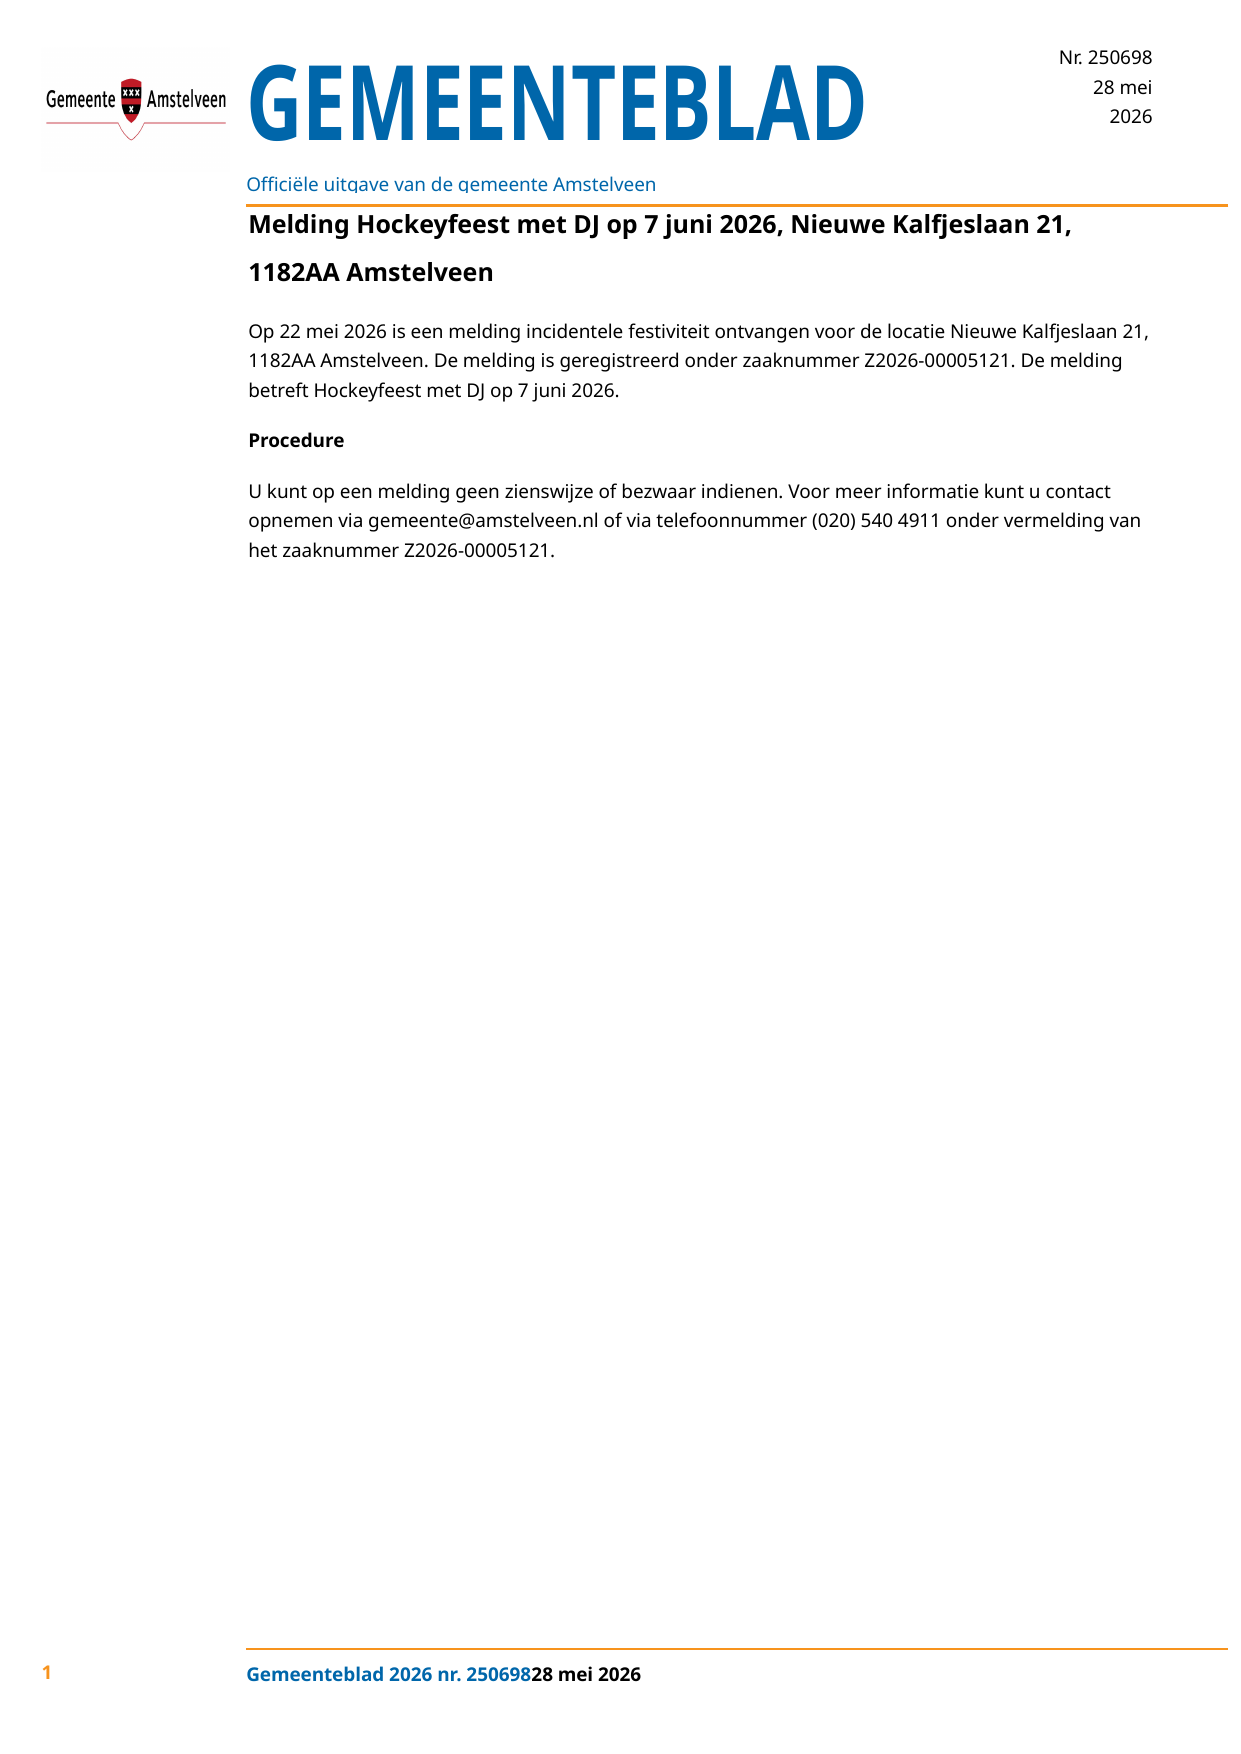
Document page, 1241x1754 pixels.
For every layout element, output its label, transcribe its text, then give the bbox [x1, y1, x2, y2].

text Op 22 mei 2026 is een melding incidentele festiviteit ontvangen voor de locatie Nieuwe Kalfjeslaan 21, 1182AA Amstelveen. De melding is geregistreerd onder zaaknummer Z2026-00005121. De melding betreft Hockeyfeest met DJ op 7 juni 2026. [248, 318, 1152, 403]
text U kunt op een melding geen zienswijze of bezwaar indienen. Voor meer informatie kunt u contact opnemen via gemeente@amstelveen.nl of via telefoonnummer (020) 540 4911 onder vermelding van het zaaknummer Z2026-00005121. [248, 478, 1152, 563]
picture [41, 47, 231, 172]
text Melding Hockeyfeest met DJ op 7 juni 2026, Nieuwe Kalfjeslaan 21, 1182AA Amstelveen [248, 207, 1152, 288]
text Procedure [248, 427, 1152, 453]
